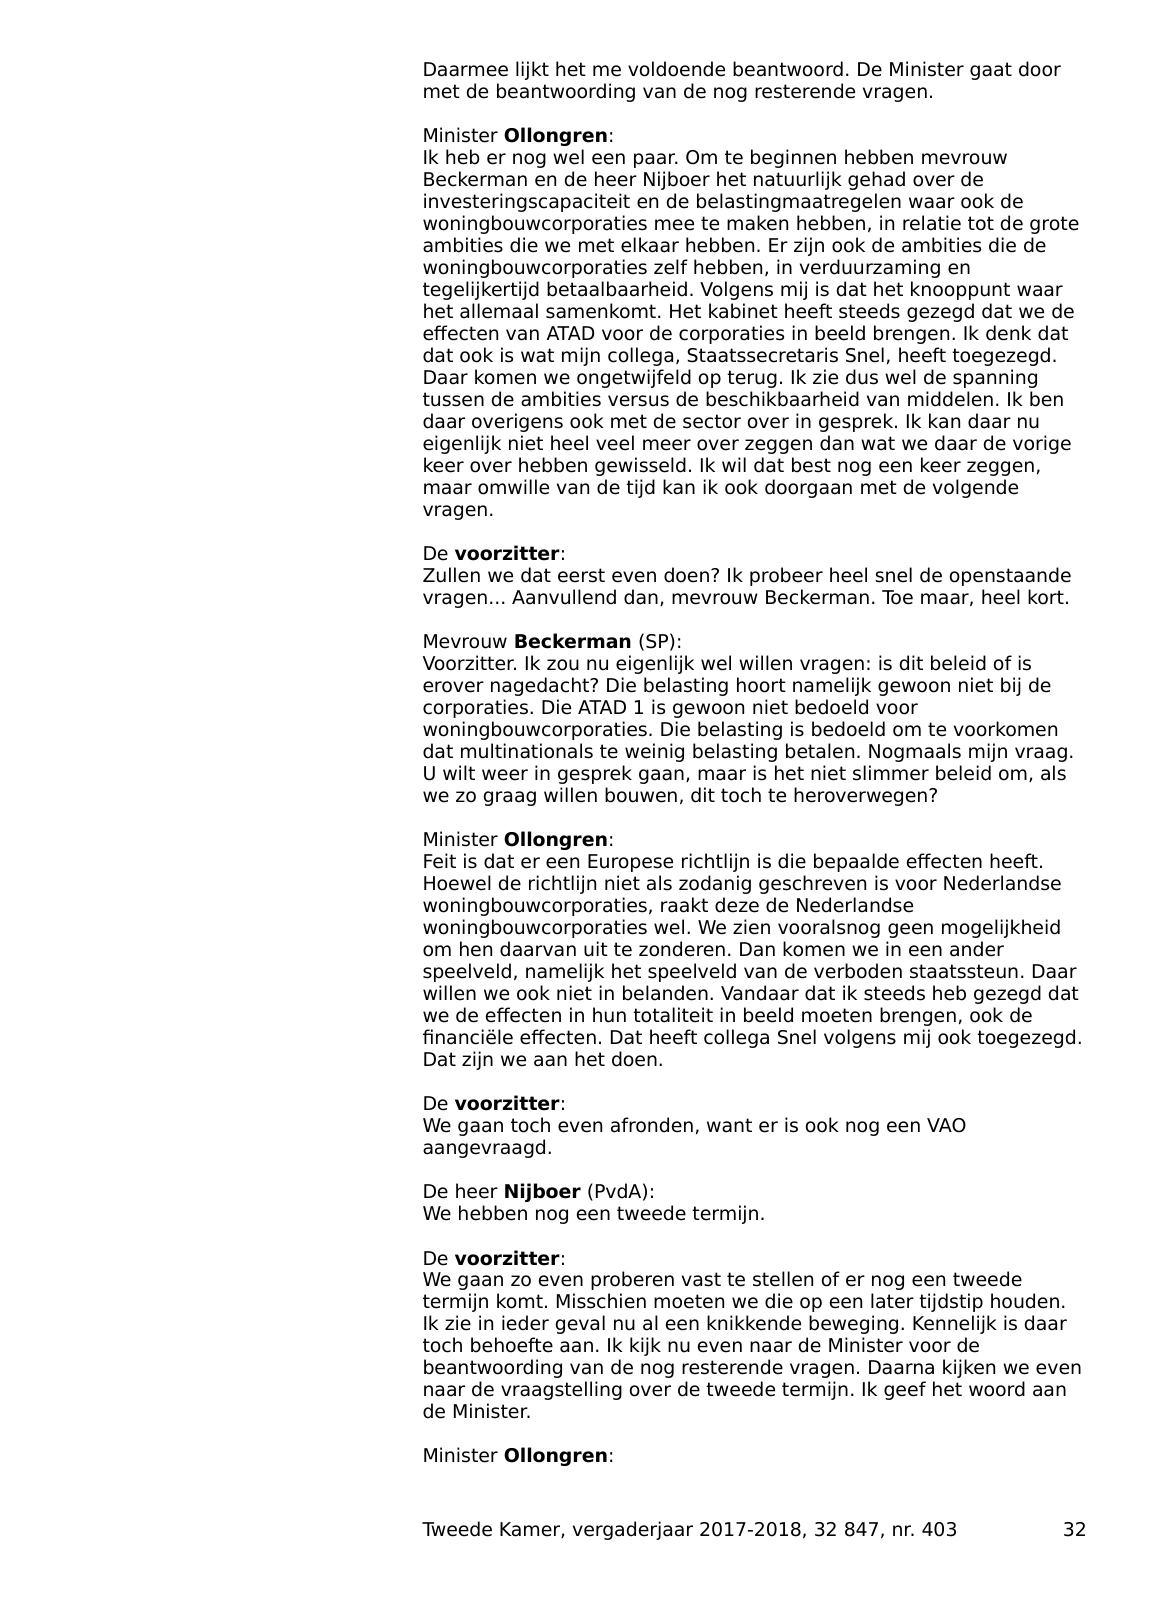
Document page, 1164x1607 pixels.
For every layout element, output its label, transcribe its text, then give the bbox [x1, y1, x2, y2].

text De voorzitter: [422, 1247, 1087, 1269]
text Voorzitter. Ik zou nu eigenlijk wel willen vragen: is dit beleid of is erover nagedacht? Die belasting hoort namelijk gewoon niet bij de corporaties. Die ATAD 1 is gewoon niet bedoeld voor woningbouwcorporaties. Die belasting is bedoeld om te voorkomen dat multinationals te weinig belasting betalen. Nogmaals mijn vraag. U wilt weer in gesprek gaan, maar is het niet slimmer beleid om, als we zo graag willen bouwen, dit toch te heroverwegen? [422, 653, 1087, 807]
text De voorzitter: [422, 543, 1087, 565]
text De voorzitter: [422, 1093, 1087, 1115]
text Feit is dat er een Europese richtlijn is die bepaalde effecten heeft. Hoewel de richtlijn niet als zodanig geschreven is voor Nederlandse woningbouwcorporaties, raakt deze de Nederlandse woningbouwcorporaties wel. We zien vooralsnog geen mogelijkheid om hen daarvan uit te zonderen. Dan komen we in een ander speelveld, namelijk het speelveld van de verboden staatssteun. Daar willen we ook niet in belanden. Vandaar dat ik steeds heb gezegd dat we de effecten in hun totaliteit in beeld moeten brengen, ook de financiële effecten. Dat heeft collega Snel volgens mij ook toegezegd. Dat zijn we aan het doen. [422, 851, 1087, 1071]
text Ik heb er nog wel een paar. Om te beginnen hebben mevrouw Beckerman en de heer Nijboer het natuurlijk gehad over de investeringscapaciteit en de belastingmaatregelen waar ook de woningbouwcorporaties mee te maken hebben, in relatie tot de grote ambities die we met elkaar hebben. Er zijn ook de ambities die de woningbouwcorporaties zelf hebben, in verduurzaming en tegelijkertijd betaalbaarheid. Volgens mij is dat het knooppunt waar het allemaal samenkomt. Het kabinet heeft steeds gezegd dat we de effecten van ATAD voor de corporaties in beeld brengen. Ik denk dat dat ook is wat mijn collega, Staatssecretaris Snel, heeft toegezegd. Daar komen we ongetwijfeld op terug. Ik zie dus wel de spanning tussen de ambities versus de beschikbaarheid van middelen. Ik ben daar overigens ook met de sector over in gesprek. Ik kan daar nu eigenlijk niet heel veel meer over zeggen dan wat we daar de vorige keer over hebben gewisseld. Ik wil dat best nog een keer zeggen, maar omwille van de tijd kan ik ook doorgaan met de volgende vragen. [422, 147, 1087, 521]
text We hebben nog een tweede termijn. [422, 1203, 1087, 1225]
text Zullen we dat eerst even doen? Ik probeer heel snel de openstaande vragen... Aanvullend dan, mevrouw Beckerman. Toe maar, heel kort. [422, 565, 1087, 609]
text De heer Nijboer (PvdA): [422, 1181, 1087, 1203]
text We gaan zo even proberen vast te stellen of er nog een tweede termijn komt. Misschien moeten we die op een later tijdstip houden. Ik zie in ieder geval nu al een knikkende beweging. Kennelijk is daar toch behoefte aan. Ik kijk nu even naar de Minister voor de beantwoording van de nog resterende vragen. Daarna kijken we even naar de vraagstelling over de tweede termijn. Ik geef het woord aan de Minister. [422, 1269, 1087, 1423]
text Daarmee lijkt het me voldoende beantwoord. De Minister gaat door met de beantwoording van de nog resterende vragen. [422, 59, 1087, 103]
text Minister Ollongren: [422, 125, 1087, 147]
text Minister Ollongren: [422, 1445, 1087, 1467]
text Mevrouw Beckerman (SP): [422, 631, 1087, 653]
text We gaan toch even afronden, want er is ook nog een VAO aangevraagd. [422, 1115, 1087, 1159]
text Minister Ollongren: [422, 829, 1087, 851]
